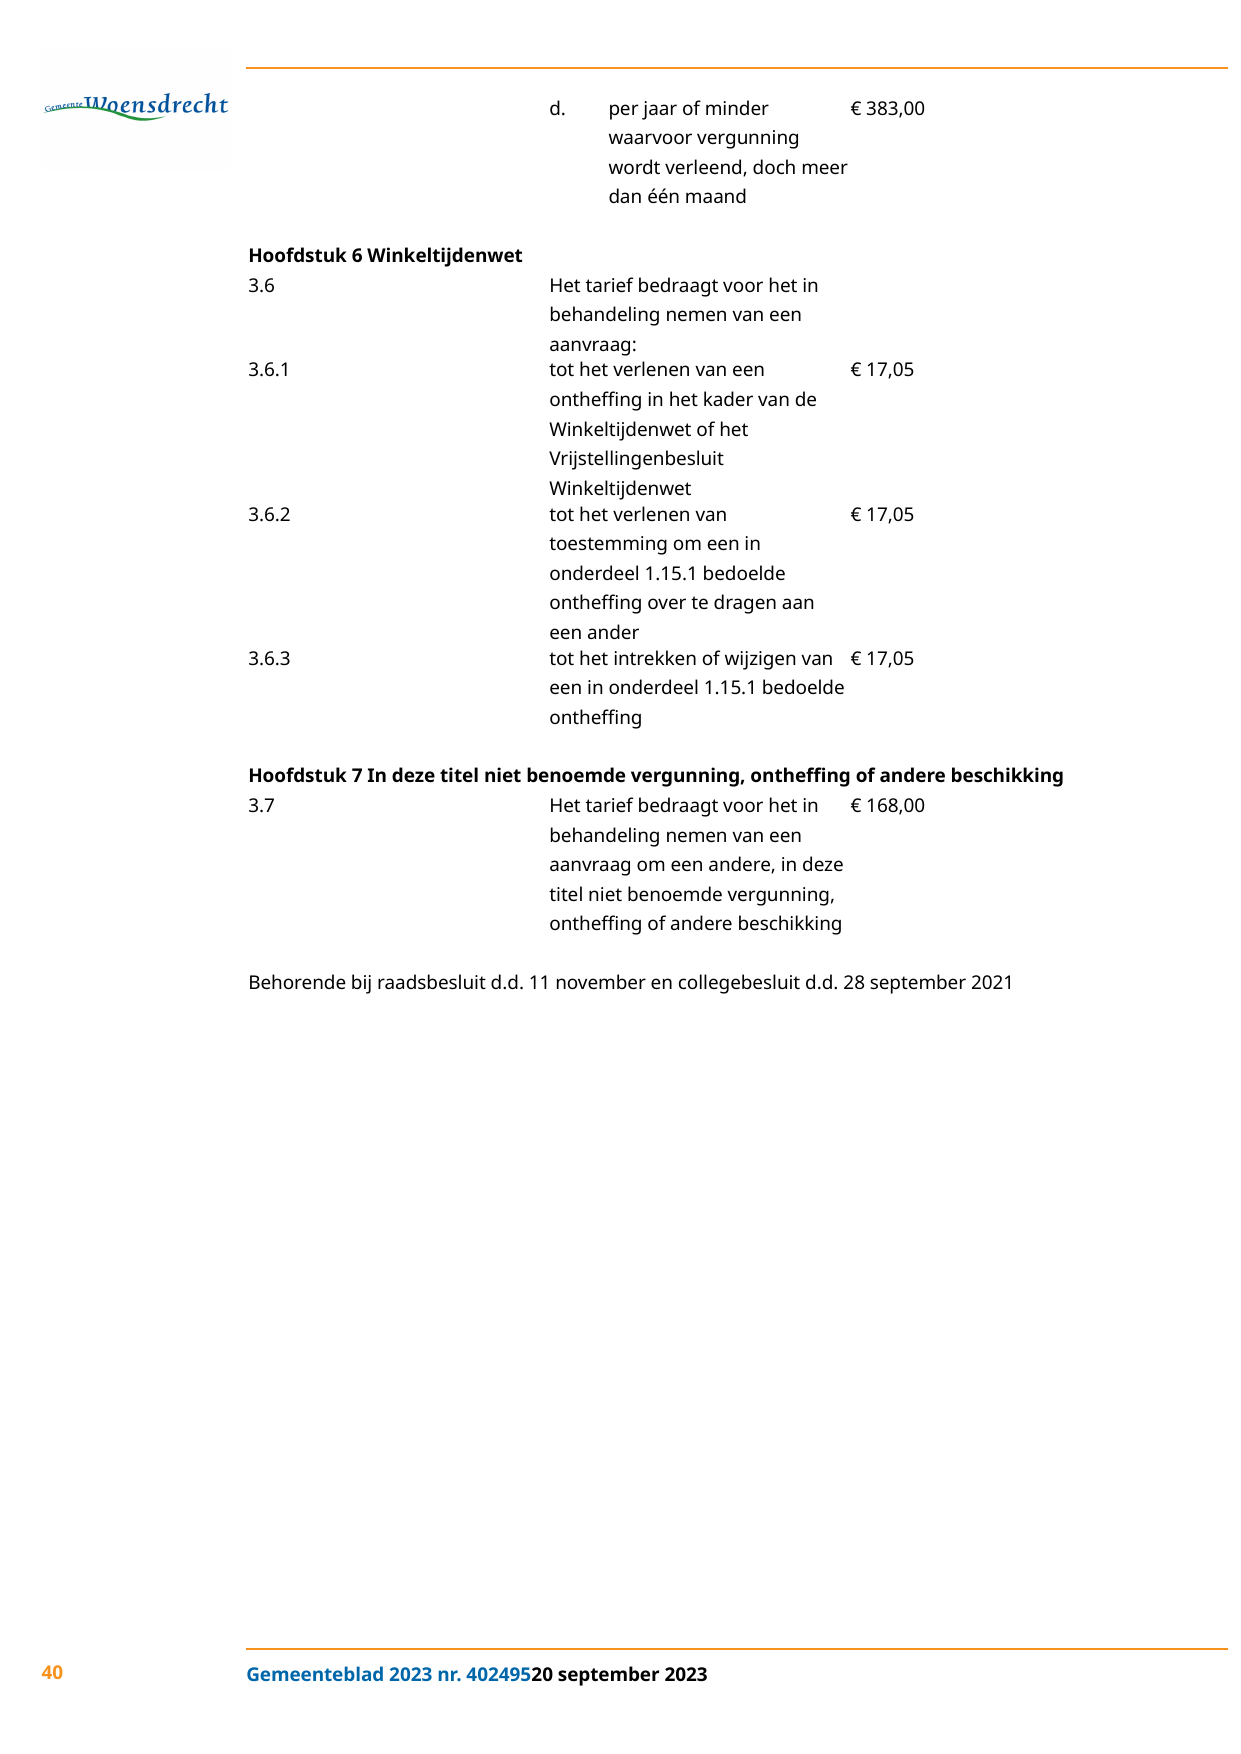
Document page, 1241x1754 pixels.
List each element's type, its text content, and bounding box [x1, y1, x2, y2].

table_cell tot het verlenen van toestemming om een in onderdeel 1.15.1 bedoelde ontheffing over te dragen aan een ander [549, 501, 850, 645]
table_cell per jaar of minder waarvoor vergunning wordt verleend, doch meer dan één maand [549, 95, 850, 209]
table_cell tot het verlenen van een ontheffing in het kader van de Winkeltijdenwet of het Vrijstellingenbesluit Winkeltijdenwet [549, 357, 850, 501]
text Hoofdstuk 7 In deze titel niet benoemde vergunning, ontheffing of andere beschikking [248, 762, 1152, 788]
table_cell 3.6.1 [248, 357, 549, 501]
table_cell [248, 95, 549, 209]
table_cell € 17,05 [850, 357, 1152, 501]
table_cell € 17,05 [850, 501, 1152, 645]
table_header [850, 272, 1152, 357]
table_cell 3.6.3 [248, 645, 549, 730]
table_cell € 17,05 [850, 645, 1152, 730]
text Behorende bij raadsbesluit d.d. 11 november en collegebesluit d.d. 28 september 2021 [248, 969, 1152, 995]
table_header Het tarief bedraagt voor het in behandeling nemen van een aanvraag om een andere, in deze titel niet benoemde vergunning, ontheffing of andere beschikking [549, 792, 850, 936]
picture [41, 47, 231, 172]
table_header € 168,00 [850, 792, 1152, 936]
table_header 3.6 [248, 272, 549, 357]
text Hoofdstuk 6 Winkeltijdenwet [248, 242, 1152, 268]
table_header 3.7 [248, 792, 549, 936]
table_cell tot het intrekken of wijzigen van een in onderdeel 1.15.1 bedoelde ontheffing [549, 645, 850, 730]
table_header Het tarief bedraagt voor het in behandeling nemen van een aanvraag: [549, 272, 850, 357]
table_cell 3.6.2 [248, 501, 549, 645]
table_cell € 383,00 [850, 95, 1152, 209]
